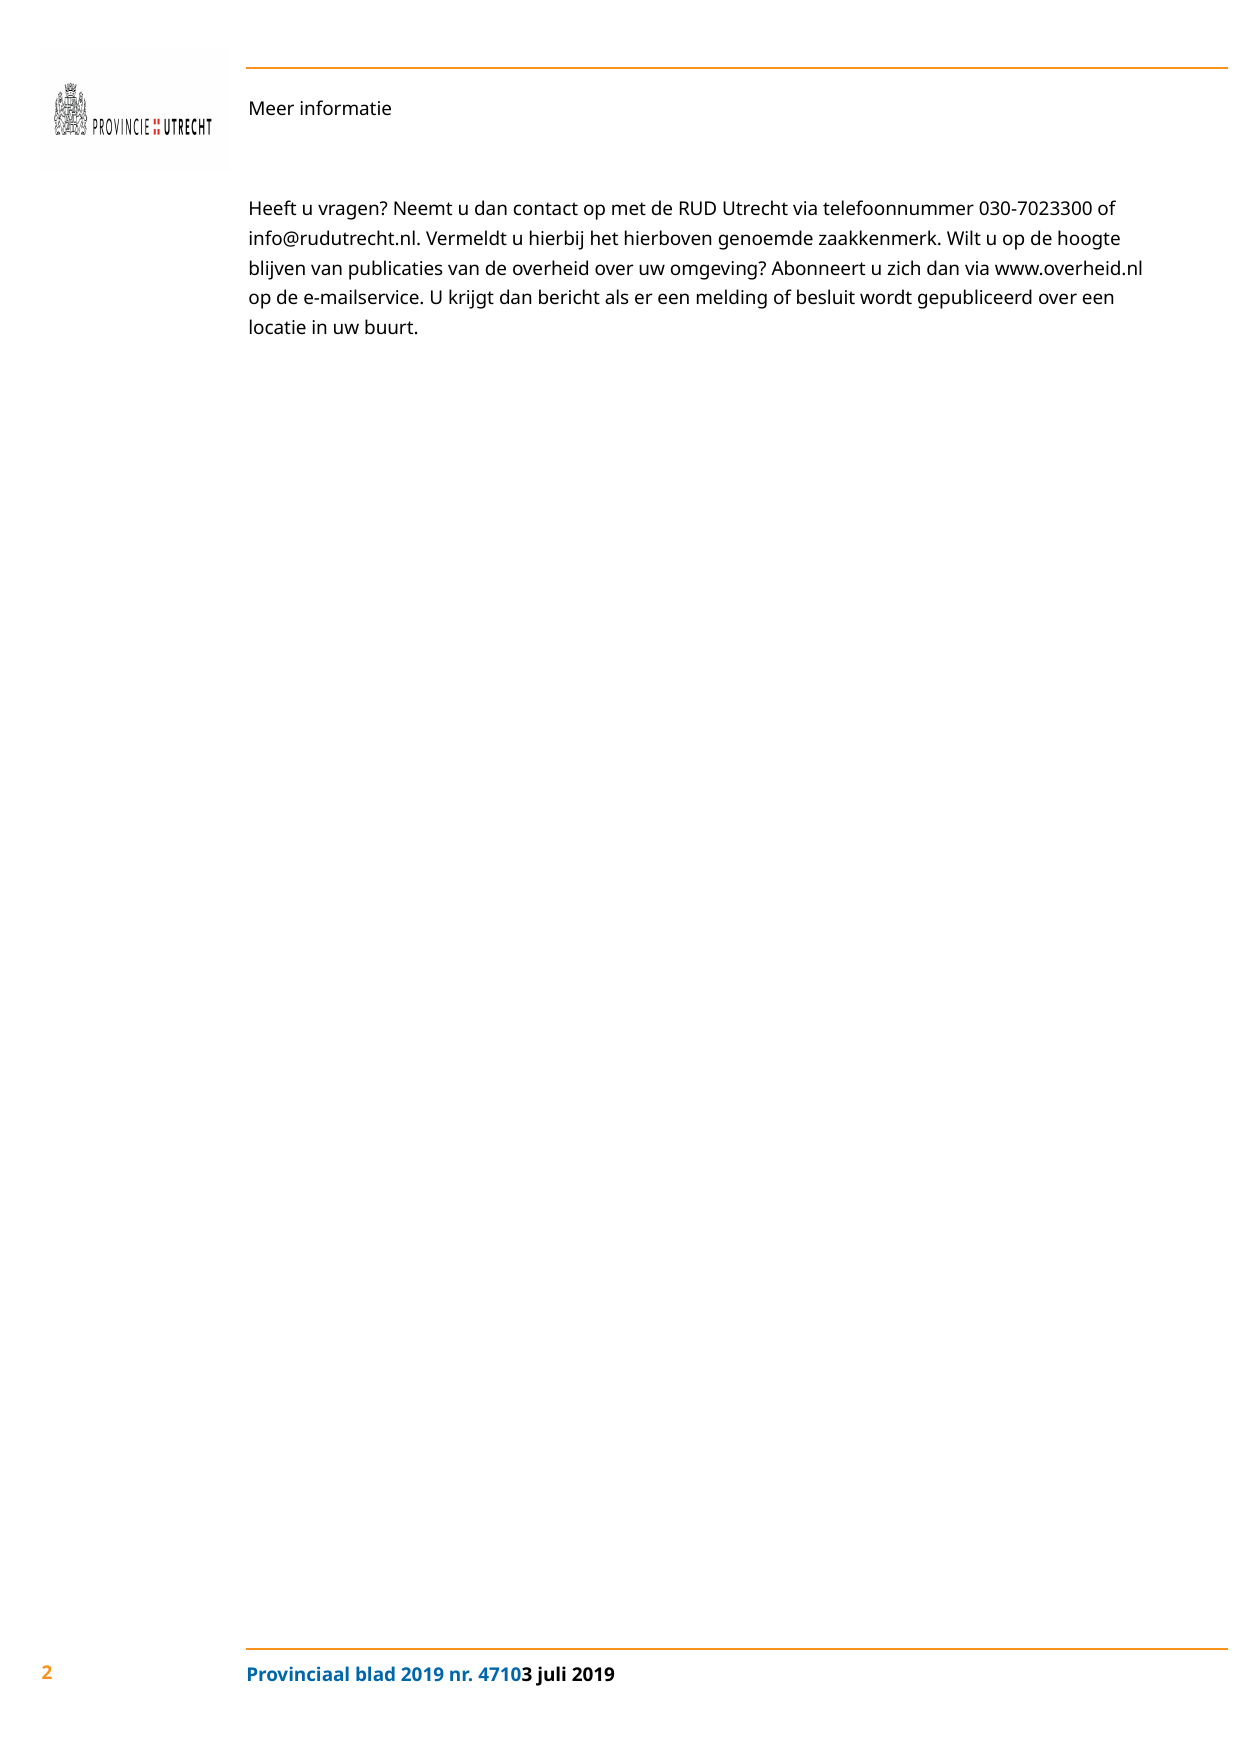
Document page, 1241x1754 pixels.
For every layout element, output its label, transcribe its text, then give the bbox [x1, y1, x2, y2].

text Meer informatie [248, 95, 1152, 121]
picture [41, 47, 231, 172]
text Heeft u vragen? Neemt u dan contact op met de RUD Utrecht via telefoonnummer 030-7023300 of info@rudutrecht.nl. Vermeldt u hierbij het hierboven genoemde zaakkenmerk. Wilt u op de hoogte blijven van publicaties van de overheid over uw omgeving? Abonneert u zich dan via www.overheid.nl op de e-mailservice. U krijgt dan bericht als er een melding of besluit wordt gepubliceerd over een locatie in uw buurt. [248, 196, 1152, 340]
